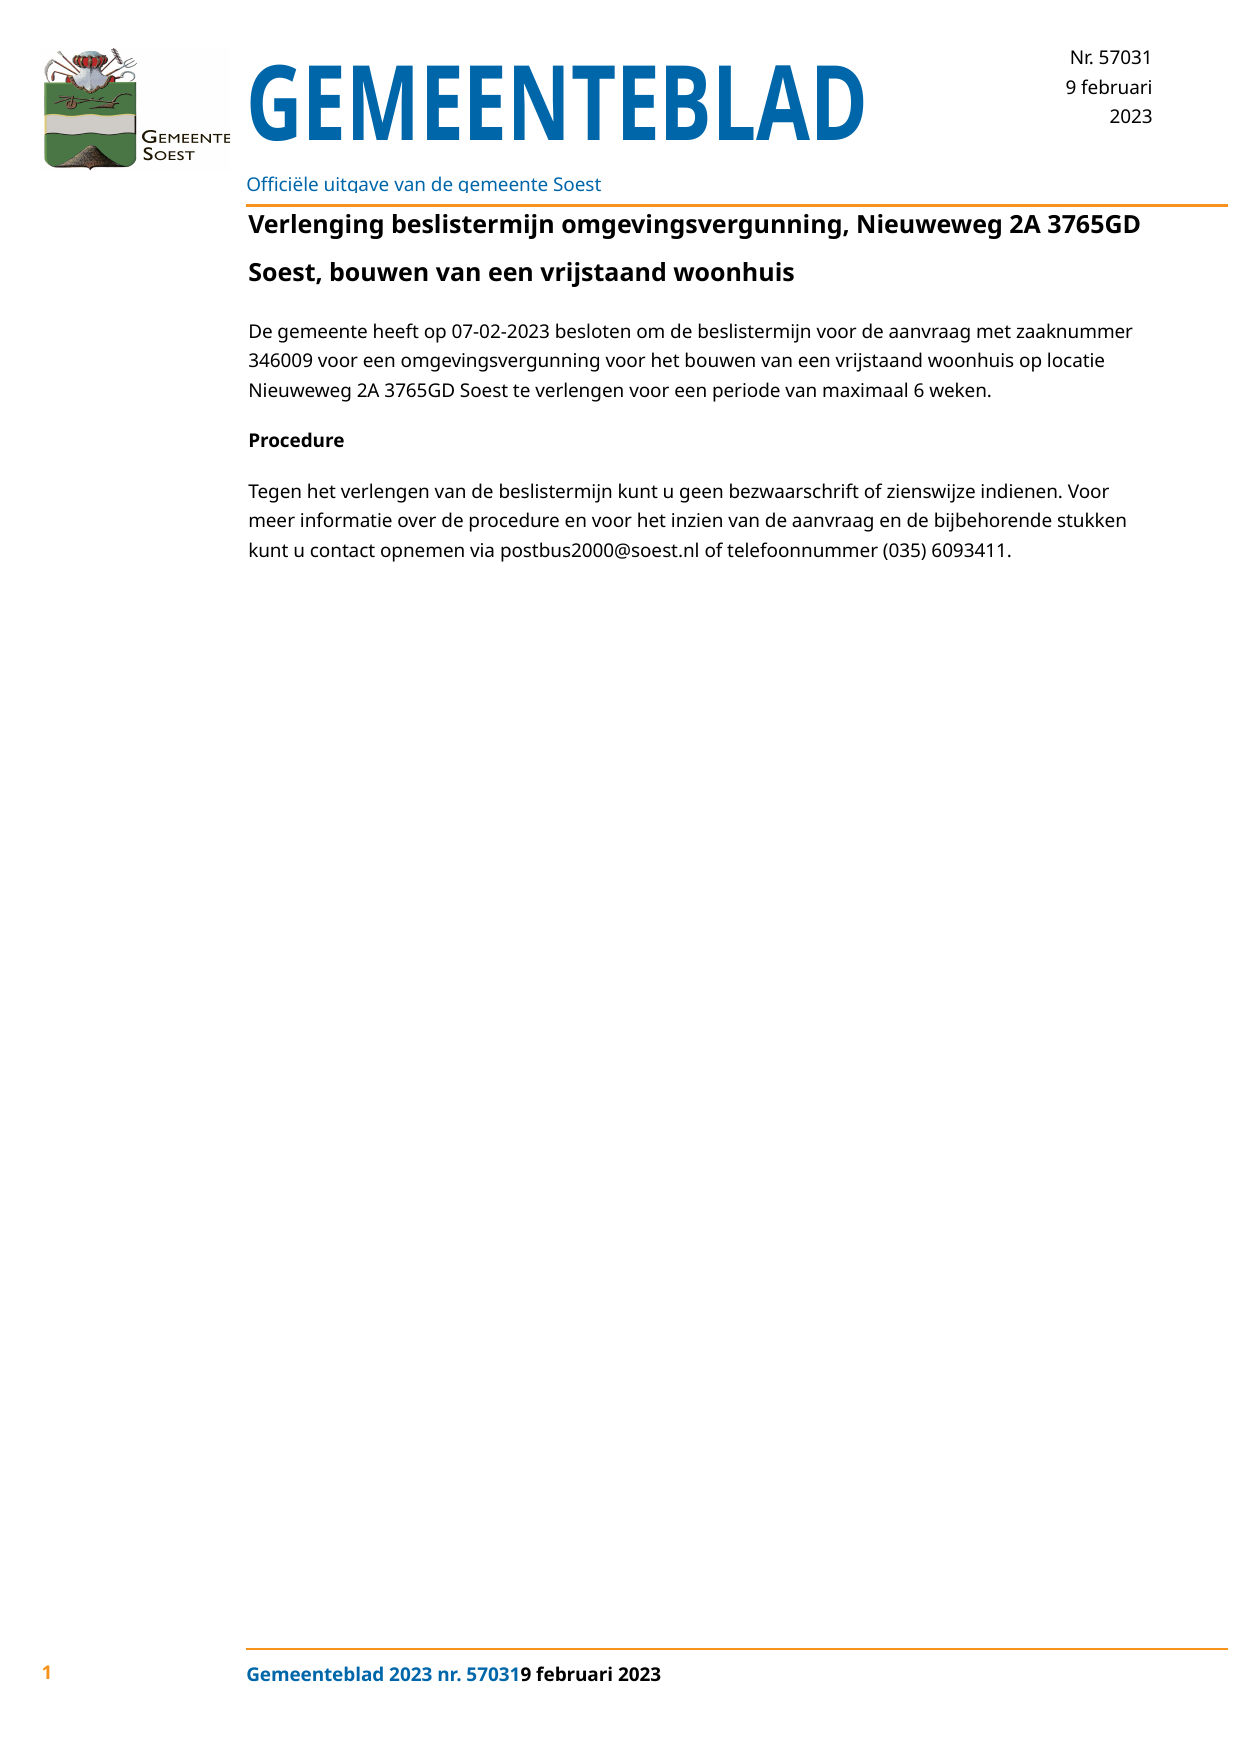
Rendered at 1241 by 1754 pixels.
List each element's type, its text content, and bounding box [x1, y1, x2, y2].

picture [41, 47, 231, 172]
text De gemeente heeft op 07-02-2023 besloten om de beslistermijn voor de aanvraag met zaaknummer 346009 voor een omgevingsvergunning voor het bouwen van een vrijstaand woonhuis op locatie Nieuweweg 2A 3765GD Soest te verlengen voor een periode van maximaal 6 weken. [248, 318, 1152, 403]
text Tegen het verlengen van de beslistermijn kunt u geen bezwaarschrift of zienswijze indienen. Voor meer informatie over de procedure en voor het inzien van de aanvraag en de bijbehorende stukken kunt u contact opnemen via postbus2000@soest.nl of telefoonnummer (035) 6093411. [248, 478, 1152, 563]
text Verlenging beslistermijn omgevingsvergunning, Nieuweweg 2A 3765GD Soest, bouwen van een vrijstaand woonhuis [248, 207, 1152, 288]
text Procedure [248, 427, 1152, 453]
